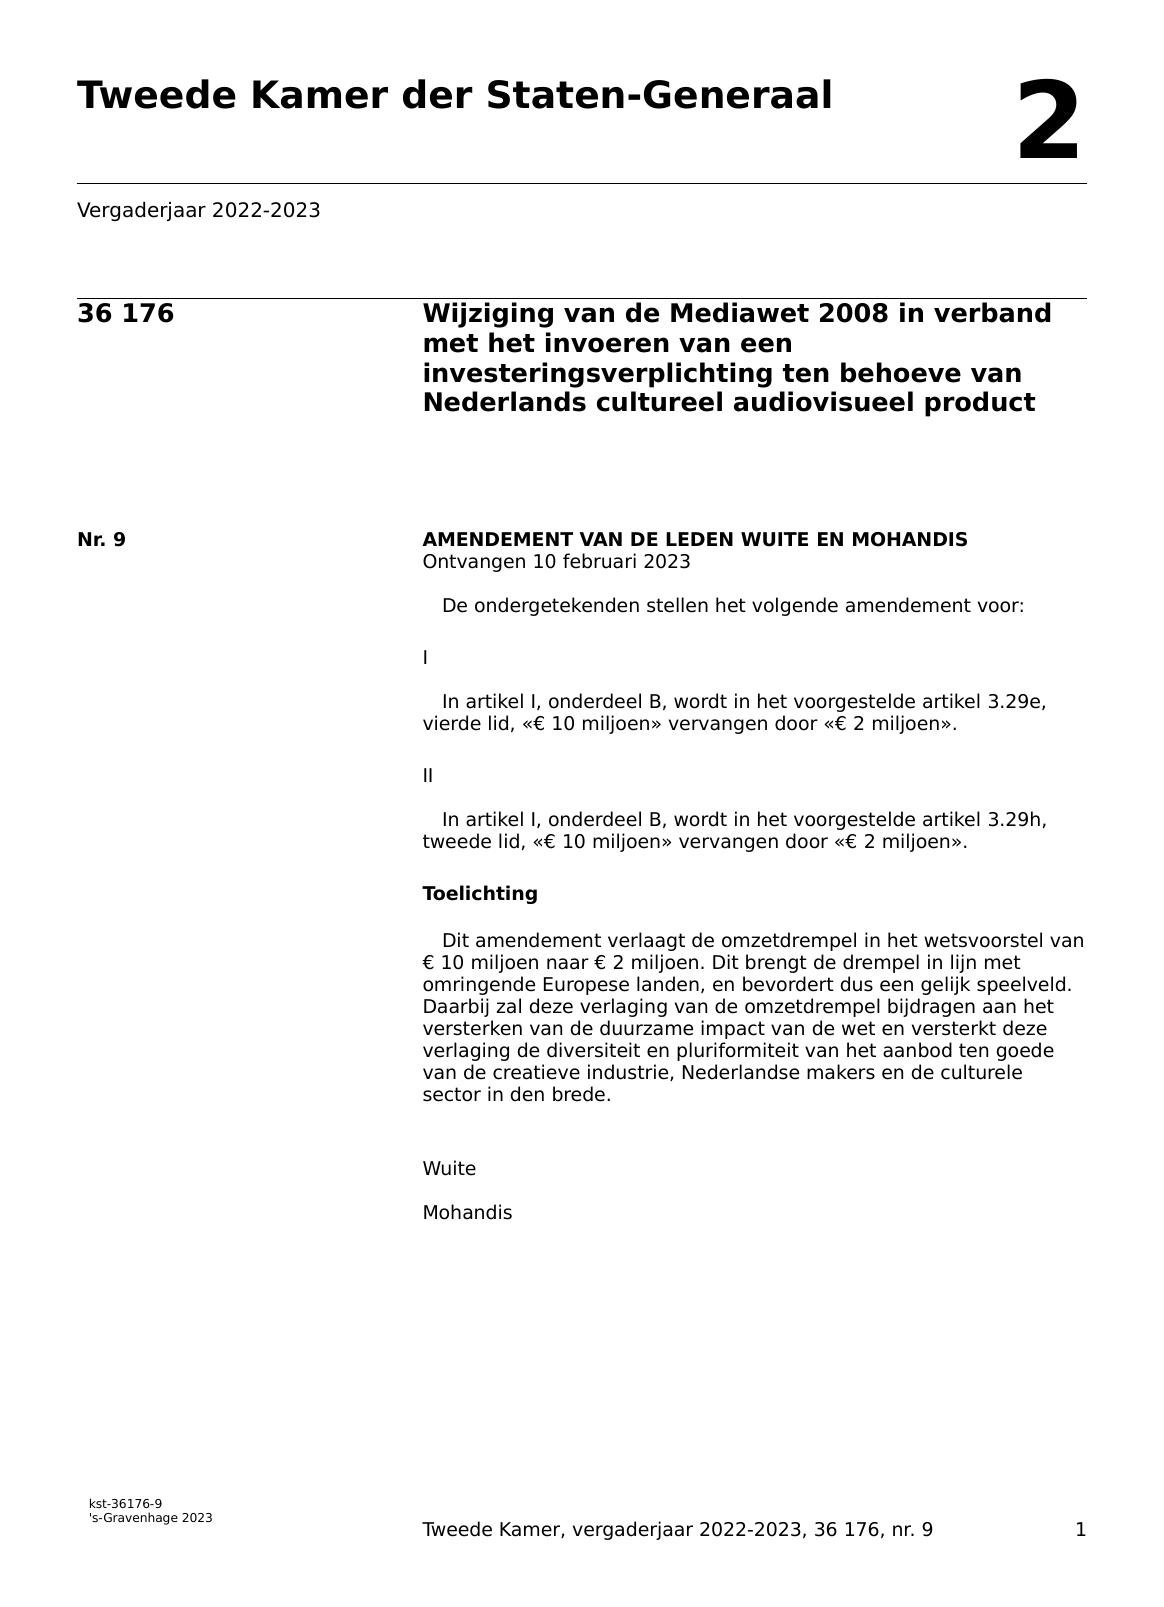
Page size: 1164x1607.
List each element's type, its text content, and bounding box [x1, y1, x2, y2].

text De ondergetekenden stellen het volgende amendement voor: [422, 595, 1087, 617]
subtitle Nr. 9 AMENDEMENT VAN DE LEDEN WUITE EN MOHANDIS [77, 529, 1087, 551]
text In artikel I, onderdeel B, wordt in het voorgestelde artikel 3.29h, tweede lid, «€ 10 miljoen» vervangen door «€ 2 miljoen». [422, 809, 1087, 853]
text 's-Gravenhage 2023 [88, 1511, 323, 1525]
subtitle II [422, 765, 1087, 787]
subtitle Toelichting [422, 883, 1087, 905]
text Ontvangen 10 februari 2023 [422, 551, 1087, 573]
table_cell Vergaderjaar 2022-2023 [77, 184, 1087, 298]
text Dit amendement verlaagt de omzetdrempel in het wetsvoorstel van € 10 miljoen naar € 2 miljoen. Dit brengt de drempel in lijn met omringende Europese landen, en bevordert dus een gelijk speelveld. Daarbij zal deze verlaging van de omzetdrempel bijdragen aan het versterken van de duurzame impact van de wet en versterkt deze verlaging de diversiteit en pluriformiteit van het aanbod ten goede van de creatieve industrie, Nederlandse makers en de culturele sector in den brede. [422, 930, 1087, 1106]
text kst-36176-9 [88, 1497, 323, 1511]
text In artikel I, onderdeel B, wordt in het voorgestelde artikel 3.29e, vierde lid, «€ 10 miljoen» vervangen door «€ 2 miljoen». [422, 691, 1087, 735]
subtitle 36 176 Wijziging van de Mediawet 2008 in verband met het invoeren van een investeringsverplichting ten behoeve van Nederlands cultureel audiovisueel product [77, 299, 1087, 418]
table_header Tweede Kamer der Staten-Generaal [77, 59, 886, 183]
table_header 2 [886, 59, 1087, 183]
text Wuite Mohandis [422, 1136, 1087, 1224]
subtitle I [422, 647, 1087, 669]
